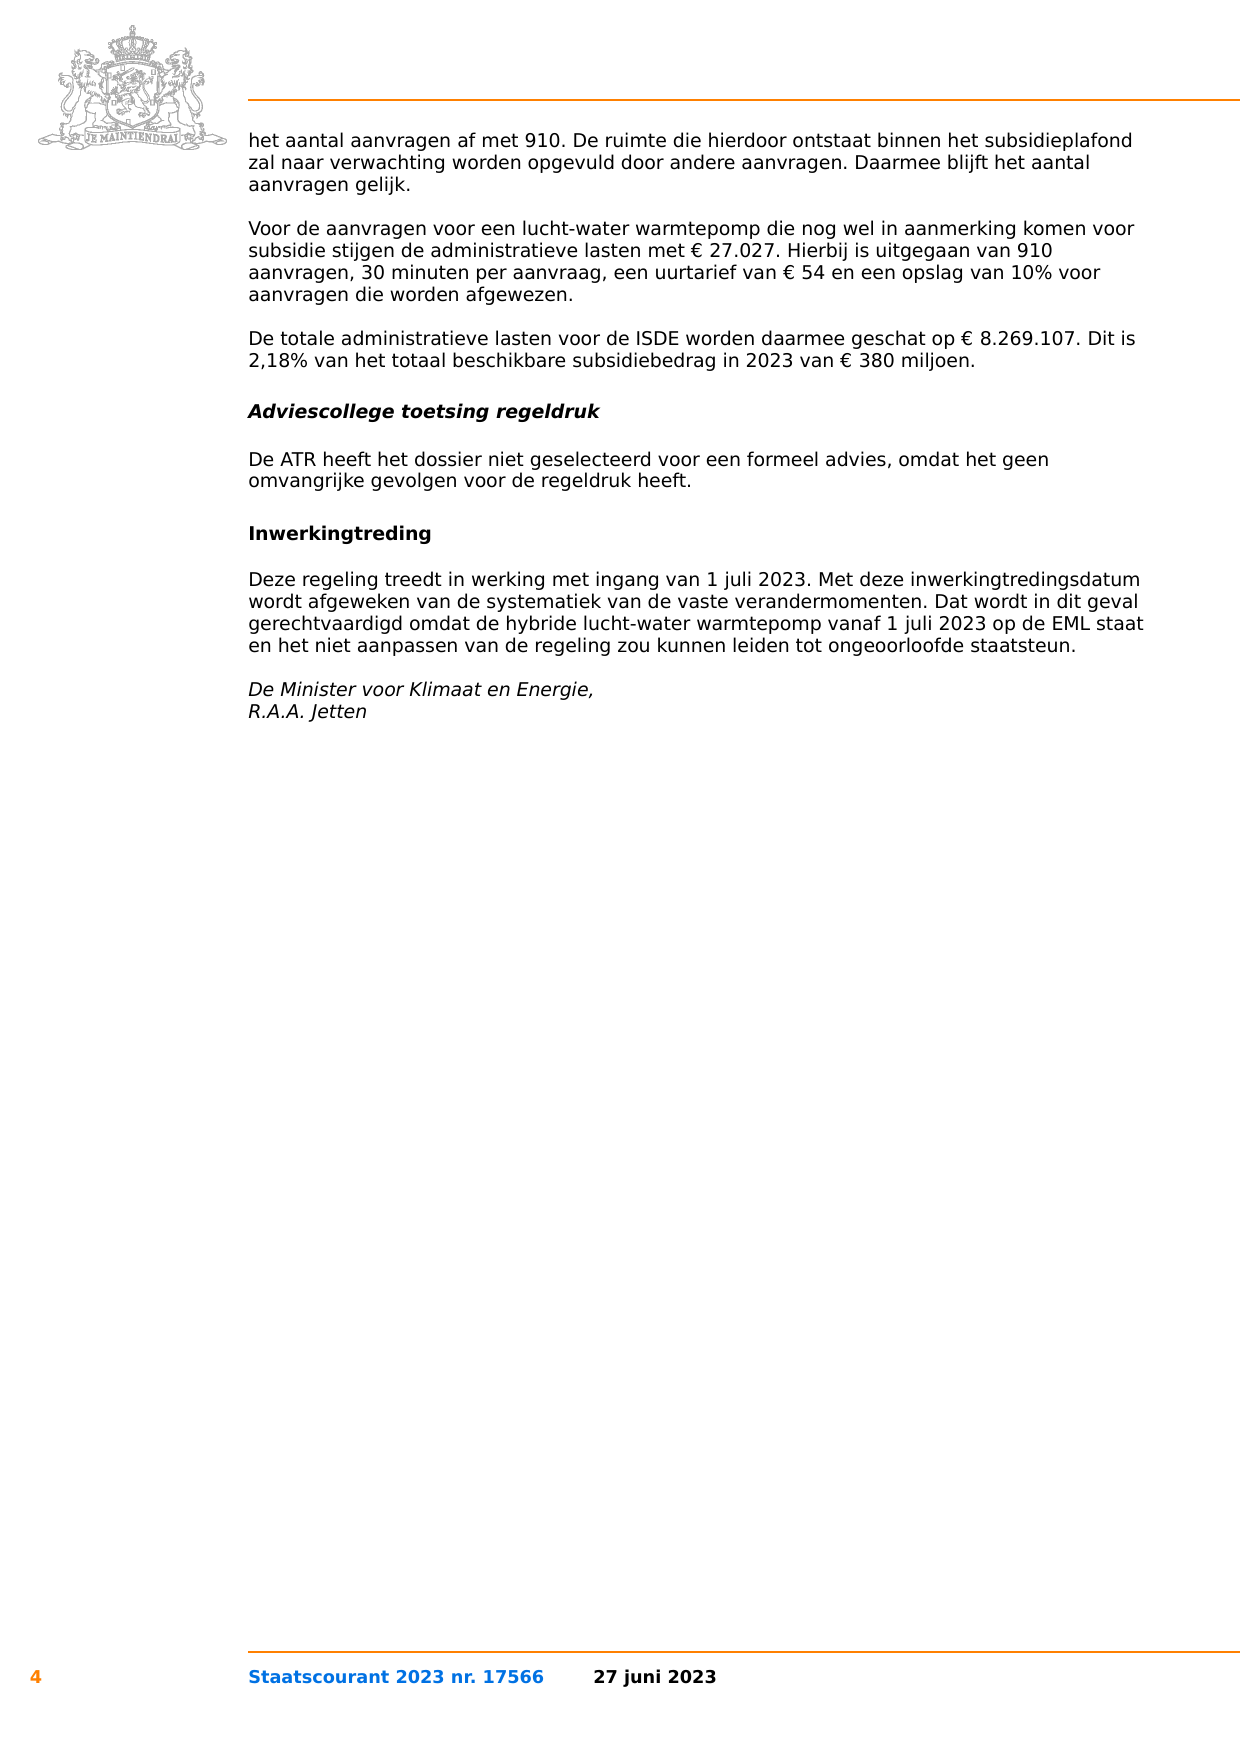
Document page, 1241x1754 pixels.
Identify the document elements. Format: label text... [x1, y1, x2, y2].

text het aantal aanvragen af met 910. De ruimte die hierdoor ontstaat binnen het subsidieplafond zal naar verwachting worden opgevuld door andere aanvragen. Daarmee blijft het aantal aanvragen gelijk. [248, 130, 1163, 196]
text Voor de aanvragen voor een lucht-water warmtepomp die nog wel in aanmerking komen voor subsidie stijgen de administratieve lasten met € 27.027. Hierbij is uitgegaan van 910 aanvragen, 30 minuten per aanvraag, een uurtarief van € 54 en een opslag van 10% voor aanvragen die worden afgewezen. [248, 218, 1163, 306]
picture [38, 25, 227, 150]
subtitle Inwerkingtreding [248, 522, 1163, 544]
text Deze regeling treedt in werking met ingang van 1 juli 2023. Met deze inwerkingtredingsdatum wordt afgeweken van de systematiek van de vaste verandermomenten. Dat wordt in dit geval gerechtvaardigd omdat de hybride lucht-water warmtepomp vanaf 1 juli 2023 op de EML staat en het niet aanpassen van de regeling zou kunnen leiden tot ongeoorloofde staatsteun. [248, 569, 1163, 657]
text De ATR heeft het dossier niet geselecteerd voor een formeel advies, omdat het geen omvangrijke gevolgen voor de regeldruk heeft. [248, 448, 1163, 492]
text De totale administratieve lasten voor de ISDE worden daarmee geschat op € 8.269.107. Dit is 2,18% van het totaal beschikbare subsidiebedrag in 2023 van € 380 miljoen. [248, 327, 1163, 371]
text De Minister voor Klimaat en Energie, R.A.A. Jetten [248, 679, 1163, 723]
subtitle Adviescollege toetsing regeldruk [248, 401, 1163, 423]
